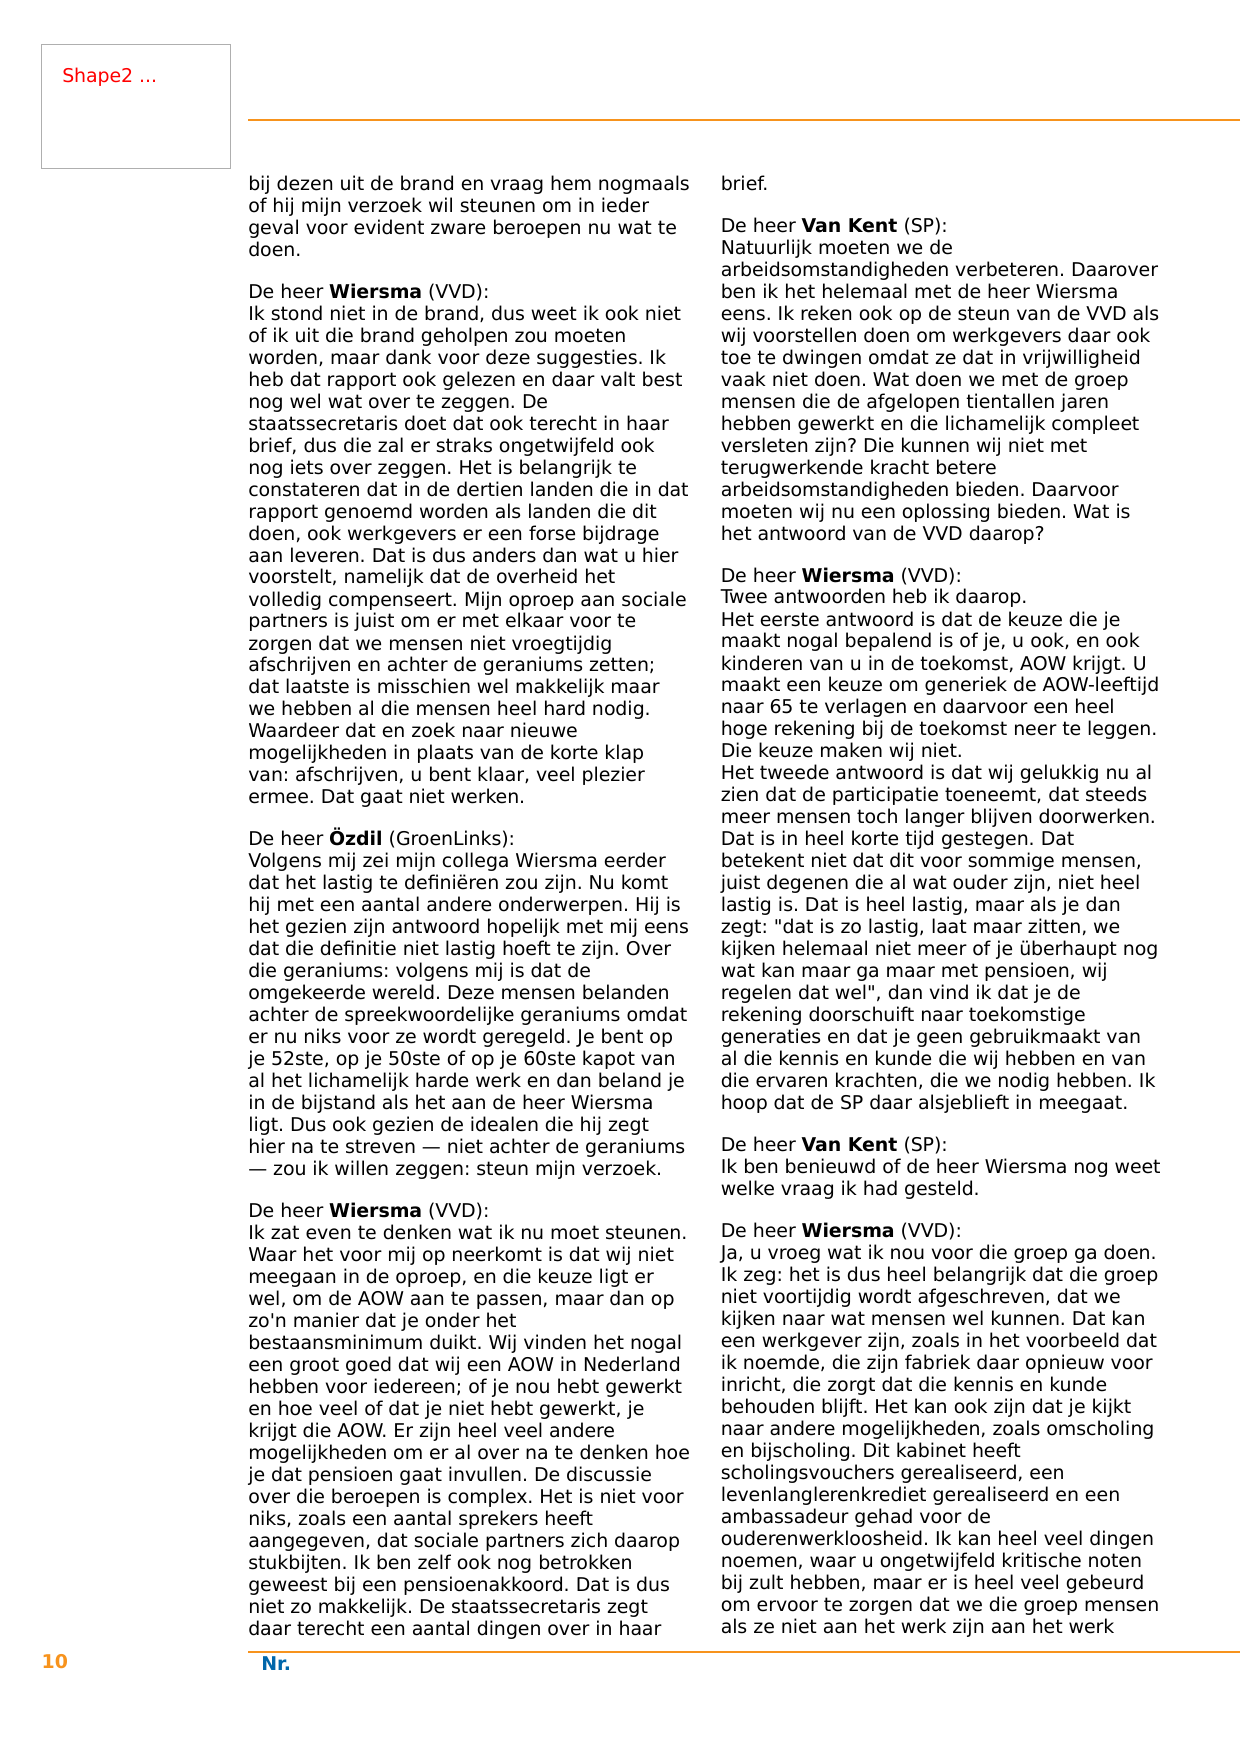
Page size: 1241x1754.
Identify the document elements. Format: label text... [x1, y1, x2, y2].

text De heer Özdil (GroenLinks): [248, 828, 691, 850]
text Twee antwoorden heb ik daarop. [721, 586, 1163, 608]
text Het eerste antwoord is dat de keuze die je maakt nogal bepalend is of je, u ook, en ook kinderen van u in de toekomst, AOW krijgt. U maakt een keuze om generiek de AOW-leeftijd naar 65 te verlagen en daarvoor een heel hoge rekening bij de toekomst neer te leggen. Die keuze maken wij niet. [721, 608, 1163, 762]
text Het tweede antwoord is dat wij gelukkig nu al zien dat de participatie toeneemt, dat steeds meer mensen toch langer blijven doorwerken. Dat is in heel korte tijd gestegen. Dat betekent niet dat dit voor sommige mensen, juist degenen die al wat ouder zijn, niet heel lastig is. Dat is heel lastig, maar als je dan zegt: "dat is zo lastig, laat maar zitten, we kijken helemaal niet meer of je überhaupt nog wat kan maar ga maar met pensioen, wij regelen dat wel", dan vind ik dat je de rekening doorschuift naar toekomstige generaties en dat je geen gebruikmaakt van al die kennis en kunde die wij hebben en van die ervaren krachten, die we nodig hebben. Ik hoop dat de SP daar alsjeblieft in meegaat. [721, 762, 1163, 1114]
text De heer Wiersma (VVD): [248, 1200, 691, 1222]
text De heer Wiersma (VVD): [248, 281, 691, 303]
text bij dezen uit de brand en vraag hem nogmaals of hij mijn verzoek wil steunen om in ieder geval voor evident zware beroepen nu wat te doen. [248, 173, 691, 261]
text De heer Wiersma (VVD): [721, 564, 1163, 586]
text Ik zat even te denken wat ik nu moet steunen. Waar het voor mij op neerkomt is dat wij niet meegaan in de oproep, en die keuze ligt er wel, om de AOW aan te passen, maar dan op zo'n manier dat je onder het bestaansminimum duikt. Wij vinden het nogal een groot goed dat wij een AOW in Nederland hebben voor iedereen; of je nou hebt gewerkt en hoe veel of dat je niet hebt gewerkt, je krijgt die AOW. Er zijn heel veel andere mogelijkheden om er al over na te denken hoe je dat pensioen gaat invullen. De discussie over die beroepen is complex. Het is niet voor niks, zoals een aantal sprekers heeft aangegeven, dat sociale partners zich daarop stukbijten. Ik ben zelf ook nog betrokken geweest bij een pensioenakkoord. Dat is dus niet zo makkelijk. De staatssecretaris zegt daar terecht een aantal dingen over in haar [248, 1222, 691, 1639]
text Ja, u vroeg wat ik nou voor die groep ga doen. Ik zeg: het is dus heel belangrijk dat die groep niet voortijdig wordt afgeschreven, dat we kijken naar wat mensen wel kunnen. Dat kan een werkgever zijn, zoals in het voorbeeld dat ik noemde, die zijn fabriek daar opnieuw voor inricht, die zorgt dat die kennis en kunde behouden blijft. Het kan ook zijn dat je kijkt naar andere mogelijkheden, zoals omscholing en bijscholing. Dit kabinet heeft scholingsvouchers gerealiseerd, een levenlanglerenkrediet gerealiseerd en een ambassadeur gehad voor de ouderenwerkloosheid. Ik kan heel veel dingen noemen, waar u ongetwijfeld kritische noten bij zult hebben, maar er is heel veel gebeurd om ervoor te zorgen dat we die groep mensen als ze niet aan het werk zijn aan het werk [721, 1242, 1163, 1637]
text Ik ben benieuwd of de heer Wiersma nog weet welke vraag ik had gesteld. [721, 1156, 1163, 1200]
text brief. [721, 173, 1163, 195]
text De heer Wiersma (VVD): [721, 1220, 1163, 1242]
text Volgens mij zei mijn collega Wiersma eerder dat het lastig te definiëren zou zijn. Nu komt hij met een aantal andere onderwerpen. Hij is het gezien zijn antwoord hopelijk met mij eens dat die definitie niet lastig hoeft te zijn. Over die geraniums: volgens mij is dat de omgekeerde wereld. Deze mensen belanden achter de spreekwoordelijke geraniums omdat er nu niks voor ze wordt geregeld. Je bent op je 52ste, op je 50ste of op je 60ste kapot van al het lichamelijk harde werk en dan beland je in de bijstand als het aan de heer Wiersma ligt. Dus ook gezien de idealen die hij zegt hier na te streven — niet achter de geraniums — zou ik willen zeggen: steun mijn verzoek. [248, 850, 691, 1180]
text Natuurlijk moeten we de arbeidsomstandigheden verbeteren. Daarover ben ik het helemaal met de heer Wiersma eens. Ik reken ook op de steun van de VVD als wij voorstellen doen om werkgevers daar ook toe te dwingen omdat ze dat in vrijwilligheid vaak niet doen. Wat doen we met de groep mensen die de afgelopen tientallen jaren hebben gewerkt en die lichamelijk compleet versleten zijn? Die kunnen wij niet met terugwerkende kracht betere arbeidsomstandigheden bieden. Daarvoor moeten wij nu een oplossing bieden. Wat is het antwoord van de VVD daarop? [721, 237, 1163, 544]
text De heer Van Kent (SP): [721, 215, 1163, 237]
text Ik stond niet in de brand, dus weet ik ook niet of ik uit die brand geholpen zou moeten worden, maar dank voor deze suggesties. Ik heb dat rapport ook gelezen en daar valt best nog wel wat over te zeggen. De staatssecretaris doet dat ook terecht in haar brief, dus die zal er straks ongetwijfeld ook nog iets over zeggen. Het is belangrijk te constateren dat in de dertien landen die in dat rapport genoemd worden als landen die dit doen, ook werkgevers er een forse bijdrage aan leveren. Dat is dus anders dan wat u hier voorstelt, namelijk dat de overheid het volledig compenseert. Mijn oproep aan sociale partners is juist om er met elkaar voor te zorgen dat we mensen niet vroegtijdig afschrijven en achter de geraniums zetten; dat laatste is misschien wel makkelijk maar we hebben al die mensen heel hard nodig. Waardeer dat en zoek naar nieuwe mogelijkheden in plaats van de korte klap van: afschrijven, u bent klaar, veel plezier ermee. Dat gaat niet werken. [248, 303, 691, 808]
text De heer Van Kent (SP): [721, 1134, 1163, 1156]
